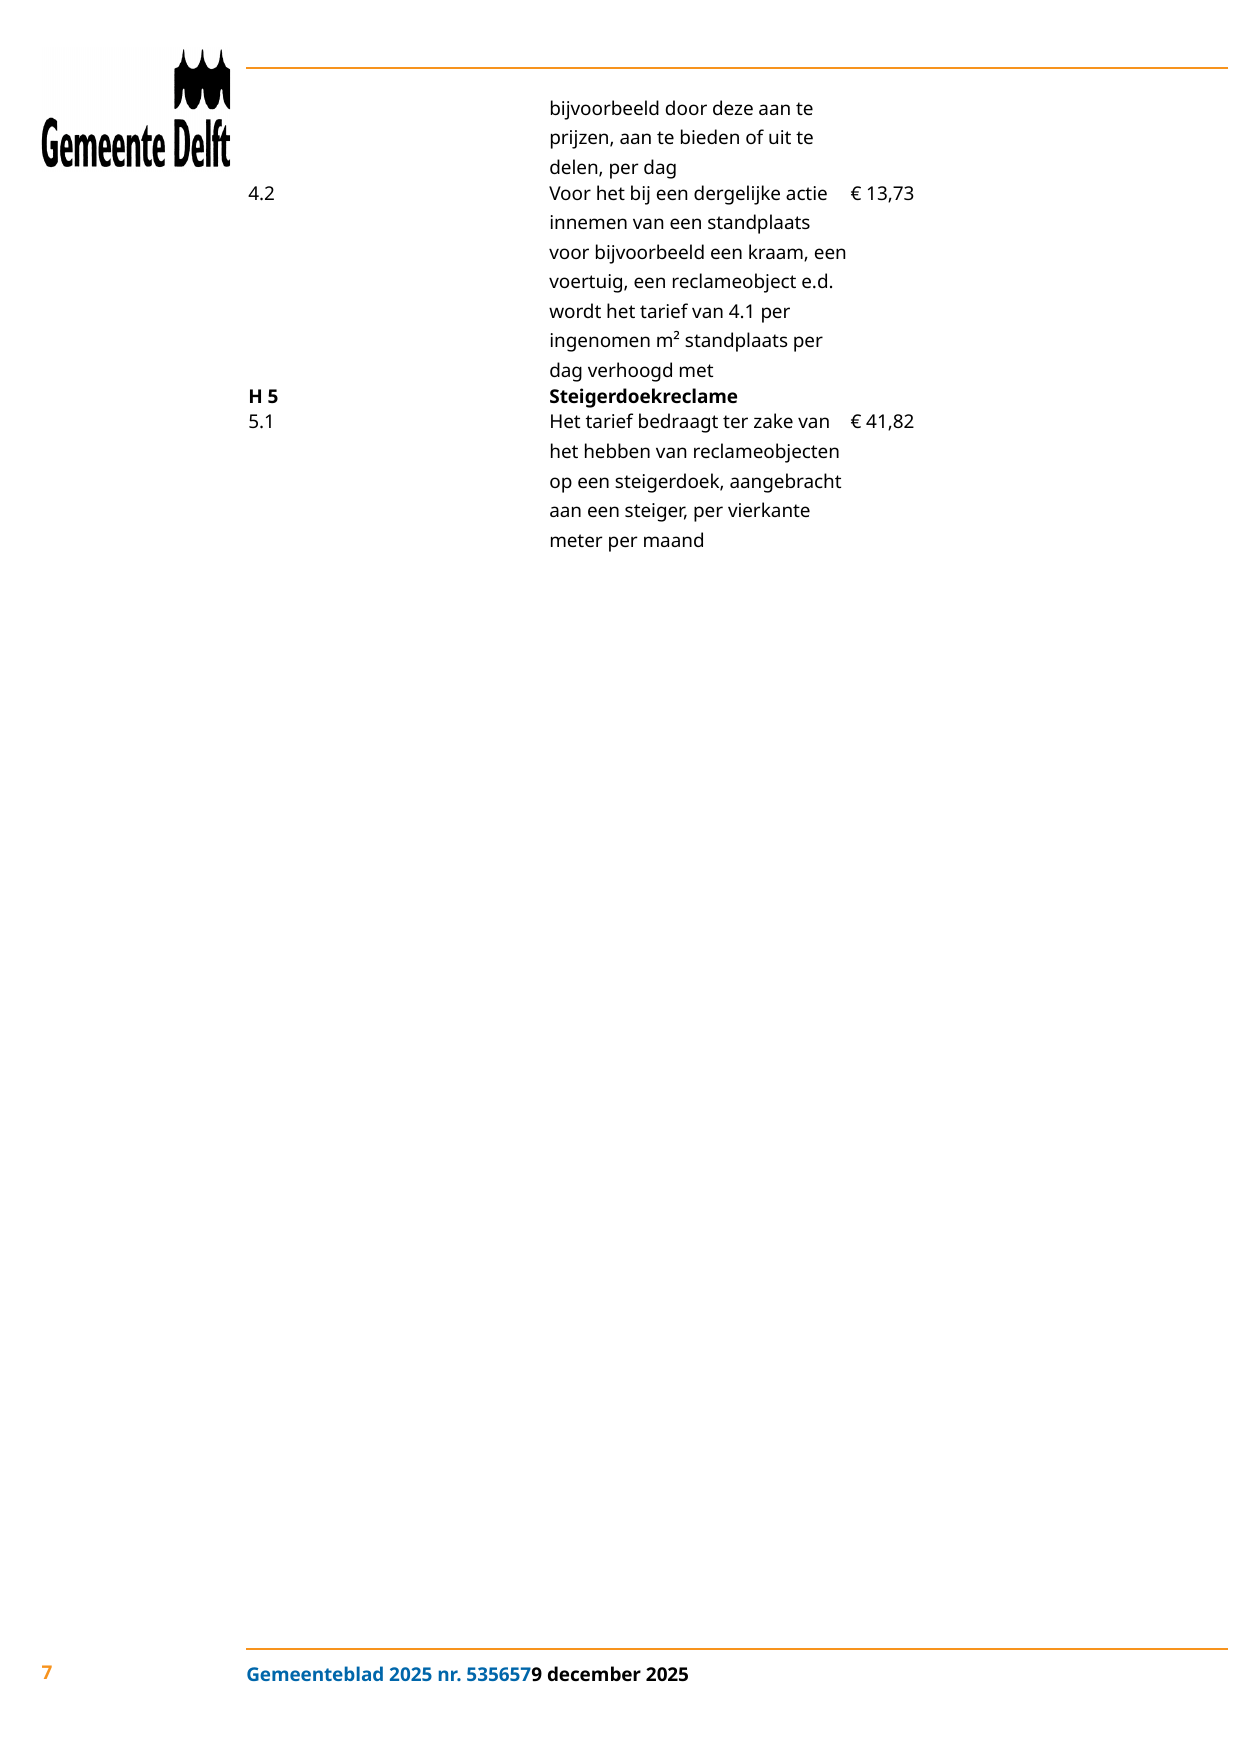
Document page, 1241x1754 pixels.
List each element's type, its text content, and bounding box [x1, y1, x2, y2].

table_cell Het tarief bedraagt ter zake van het hebben van reclameobjecten op een steigerdoek, aangebracht aan een steiger, per vierkante meter per maand [549, 409, 850, 553]
table_cell [850, 95, 1152, 180]
table_cell bijvoorbeeld door deze aan te prijzen, aan te bieden of uit te delen, per dag [549, 95, 850, 180]
table_cell 5.1 [248, 409, 549, 553]
table_cell 4.2 [248, 180, 549, 383]
table_cell [850, 383, 1152, 409]
picture [41, 47, 231, 172]
table_cell Steigerdoekreclame [549, 383, 850, 409]
table_cell H 5 [248, 383, 549, 409]
table_cell [248, 95, 549, 180]
table_cell Voor het bij een dergelijke actie innemen van een standplaats voor bijvoorbeeld een kraam, een voertuig, een reclameobject e.d. wordt het tarief van 4.1 per ingenomen m² standplaats per dag verhoogd met [549, 180, 850, 383]
table_cell € 13,73 [850, 180, 1152, 383]
table_cell € 41,82 [850, 409, 1152, 553]
